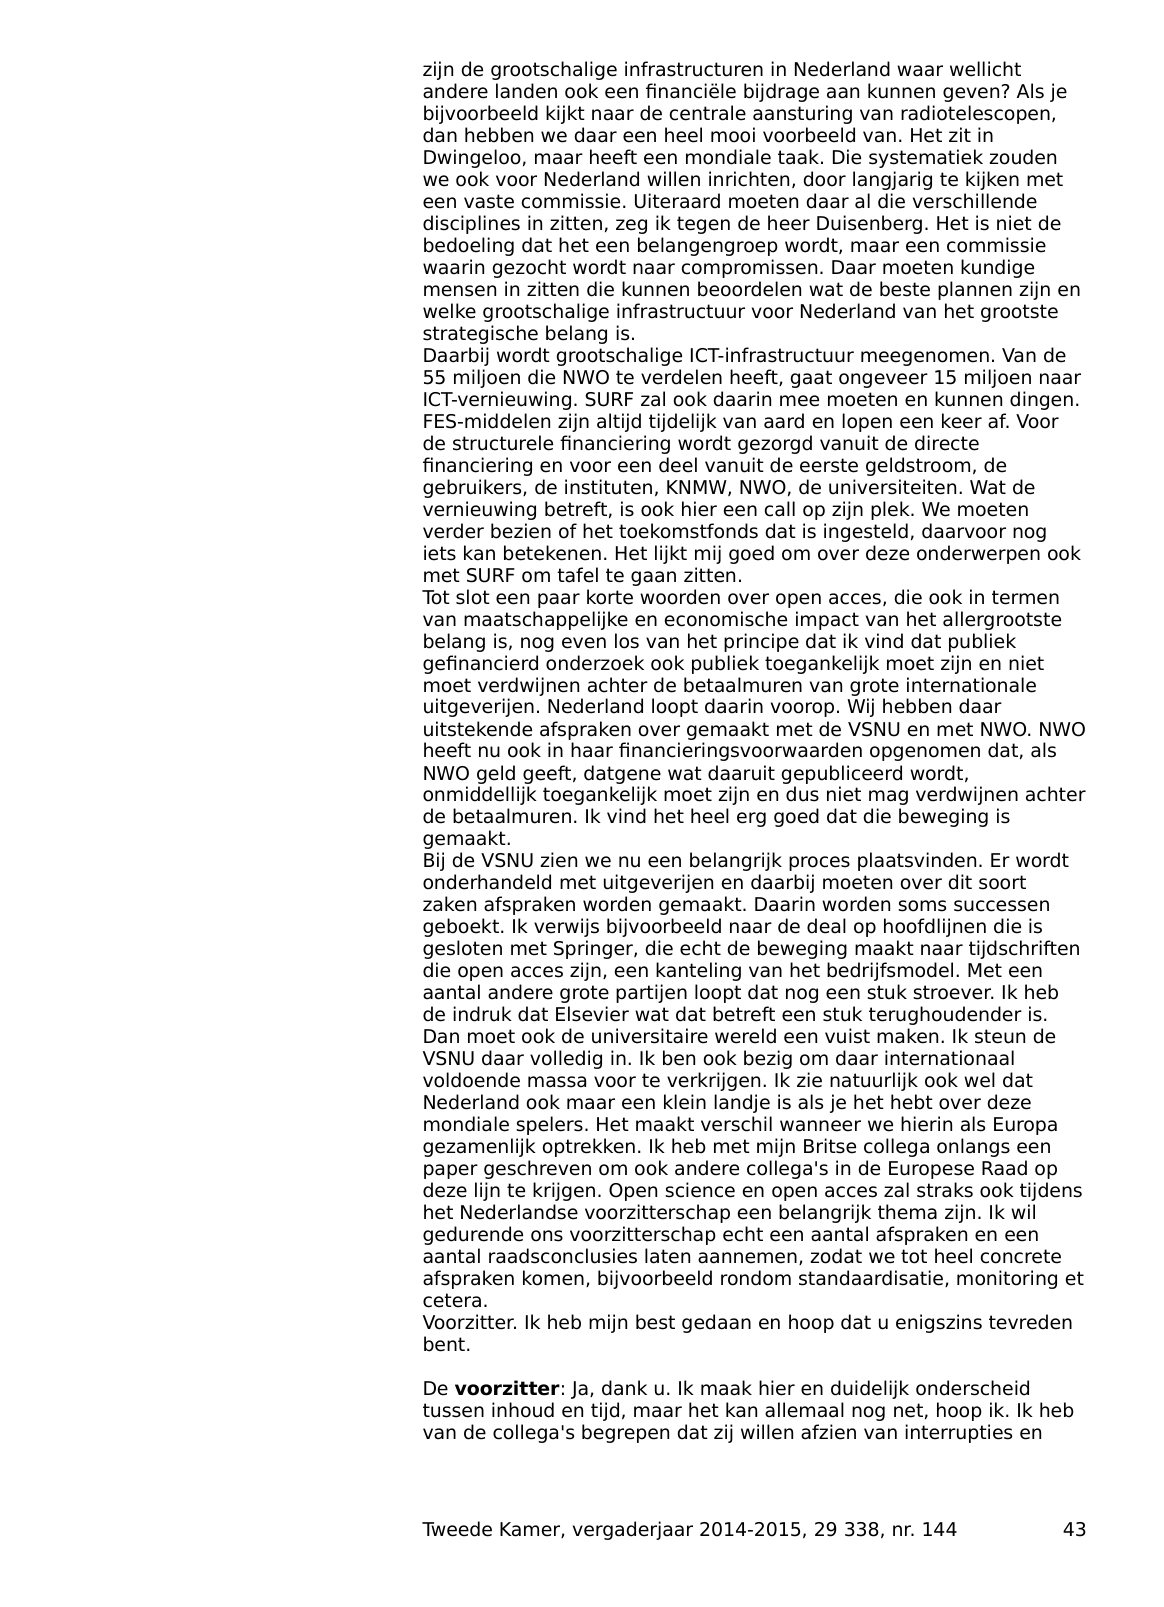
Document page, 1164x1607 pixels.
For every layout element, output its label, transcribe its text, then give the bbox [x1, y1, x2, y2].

text De voorzitter: Ja, dank u. Ik maak hier en duidelijk onderscheid tussen inhoud en tijd, maar het kan allemaal nog net, hoop ik. Ik heb van de collega's begrepen dat zij willen afzien van interrupties en [422, 1378, 1087, 1444]
text Voorzitter. Ik heb mijn best gedaan en hoop dat u enigszins tevreden bent. [422, 1312, 1087, 1356]
text Tot slot een paar korte woorden over open acces, die ook in termen van maatschappelijke en economische impact van het allergrootste belang is, nog even los van het principe dat ik vind dat publiek gefinancierd onderzoek ook publiek toegankelijk moet zijn en niet moet verdwijnen achter de betaalmuren van grote internationale uitgeverijen. Nederland loopt daarin voorop. Wij hebben daar uitstekende afspraken over gemaakt met de VSNU en met NWO. NWO heeft nu ook in haar financieringsvoorwaarden opgenomen dat, als NWO geld geeft, datgene wat daaruit gepubliceerd wordt, onmiddellijk toegankelijk moet zijn en dus niet mag verdwijnen achter de betaalmuren. Ik vind het heel erg goed dat die beweging is gemaakt. [422, 587, 1087, 850]
text Daarbij wordt grootschalige ICT-infrastructuur meegenomen. Van de 55 miljoen die NWO te verdelen heeft, gaat ongeveer 15 miljoen naar ICT-vernieuwing. SURF zal ook daarin mee moeten en kunnen dingen. FES-middelen zijn altijd tijdelijk van aard en lopen een keer af. Voor de structurele financiering wordt gezorgd vanuit de directe financiering en voor een deel vanuit de eerste geldstroom, de gebruikers, de instituten, KNMW, NWO, de universiteiten. Wat de vernieuwing betreft, is ook hier een call op zijn plek. We moeten verder bezien of het toekomstfonds dat is ingesteld, daarvoor nog iets kan betekenen. Het lijkt mij goed om over deze onderwerpen ook met SURF om tafel te gaan zitten. [422, 345, 1087, 587]
text Bij de VSNU zien we nu een belangrijk proces plaatsvinden. Er wordt onderhandeld met uitgeverijen en daarbij moeten over dit soort zaken afspraken worden gemaakt. Daarin worden soms successen geboekt. Ik verwijs bijvoorbeeld naar de deal op hoofdlijnen die is gesloten met Springer, die echt de beweging maakt naar tijdschriften die open acces zijn, een kanteling van het bedrijfsmodel. Met een aantal andere grote partijen loopt dat nog een stuk stroever. Ik heb de indruk dat Elsevier wat dat betreft een stuk terughoudender is. Dan moet ook de universitaire wereld een vuist maken. Ik steun de VSNU daar volledig in. Ik ben ook bezig om daar internationaal voldoende massa voor te verkrijgen. Ik zie natuurlijk ook wel dat Nederland ook maar een klein landje is als je het hebt over deze mondiale spelers. Het maakt verschil wanneer we hierin als Europa gezamenlijk optrekken. Ik heb met mijn Britse collega onlangs een paper geschreven om ook andere collega's in de Europese Raad op deze lijn te krijgen. Open science en open acces zal straks ook tijdens het Nederlandse voorzitterschap een belangrijk thema zijn. Ik wil gedurende ons voorzitterschap echt een aantal afspraken en een aantal raadsconclusies laten aannemen, zodat we tot heel concrete afspraken komen, bijvoorbeeld rondom standaardisatie, monitoring et cetera. [422, 850, 1087, 1312]
text zijn de grootschalige infrastructuren in Nederland waar wellicht andere landen ook een financiële bijdrage aan kunnen geven? Als je bijvoorbeeld kijkt naar de centrale aansturing van radiotelescopen, dan hebben we daar een heel mooi voorbeeld van. Het zit in Dwingeloo, maar heeft een mondiale taak. Die systematiek zouden we ook voor Nederland willen inrichten, door langjarig te kijken met een vaste commissie. Uiteraard moeten daar al die verschillende disciplines in zitten, zeg ik tegen de heer Duisenberg. Het is niet de bedoeling dat het een belangengroep wordt, maar een commissie waarin gezocht wordt naar compromissen. Daar moeten kundige mensen in zitten die kunnen beoordelen wat de beste plannen zijn en welke grootschalige infrastructuur voor Nederland van het grootste strategische belang is. [422, 59, 1087, 345]
